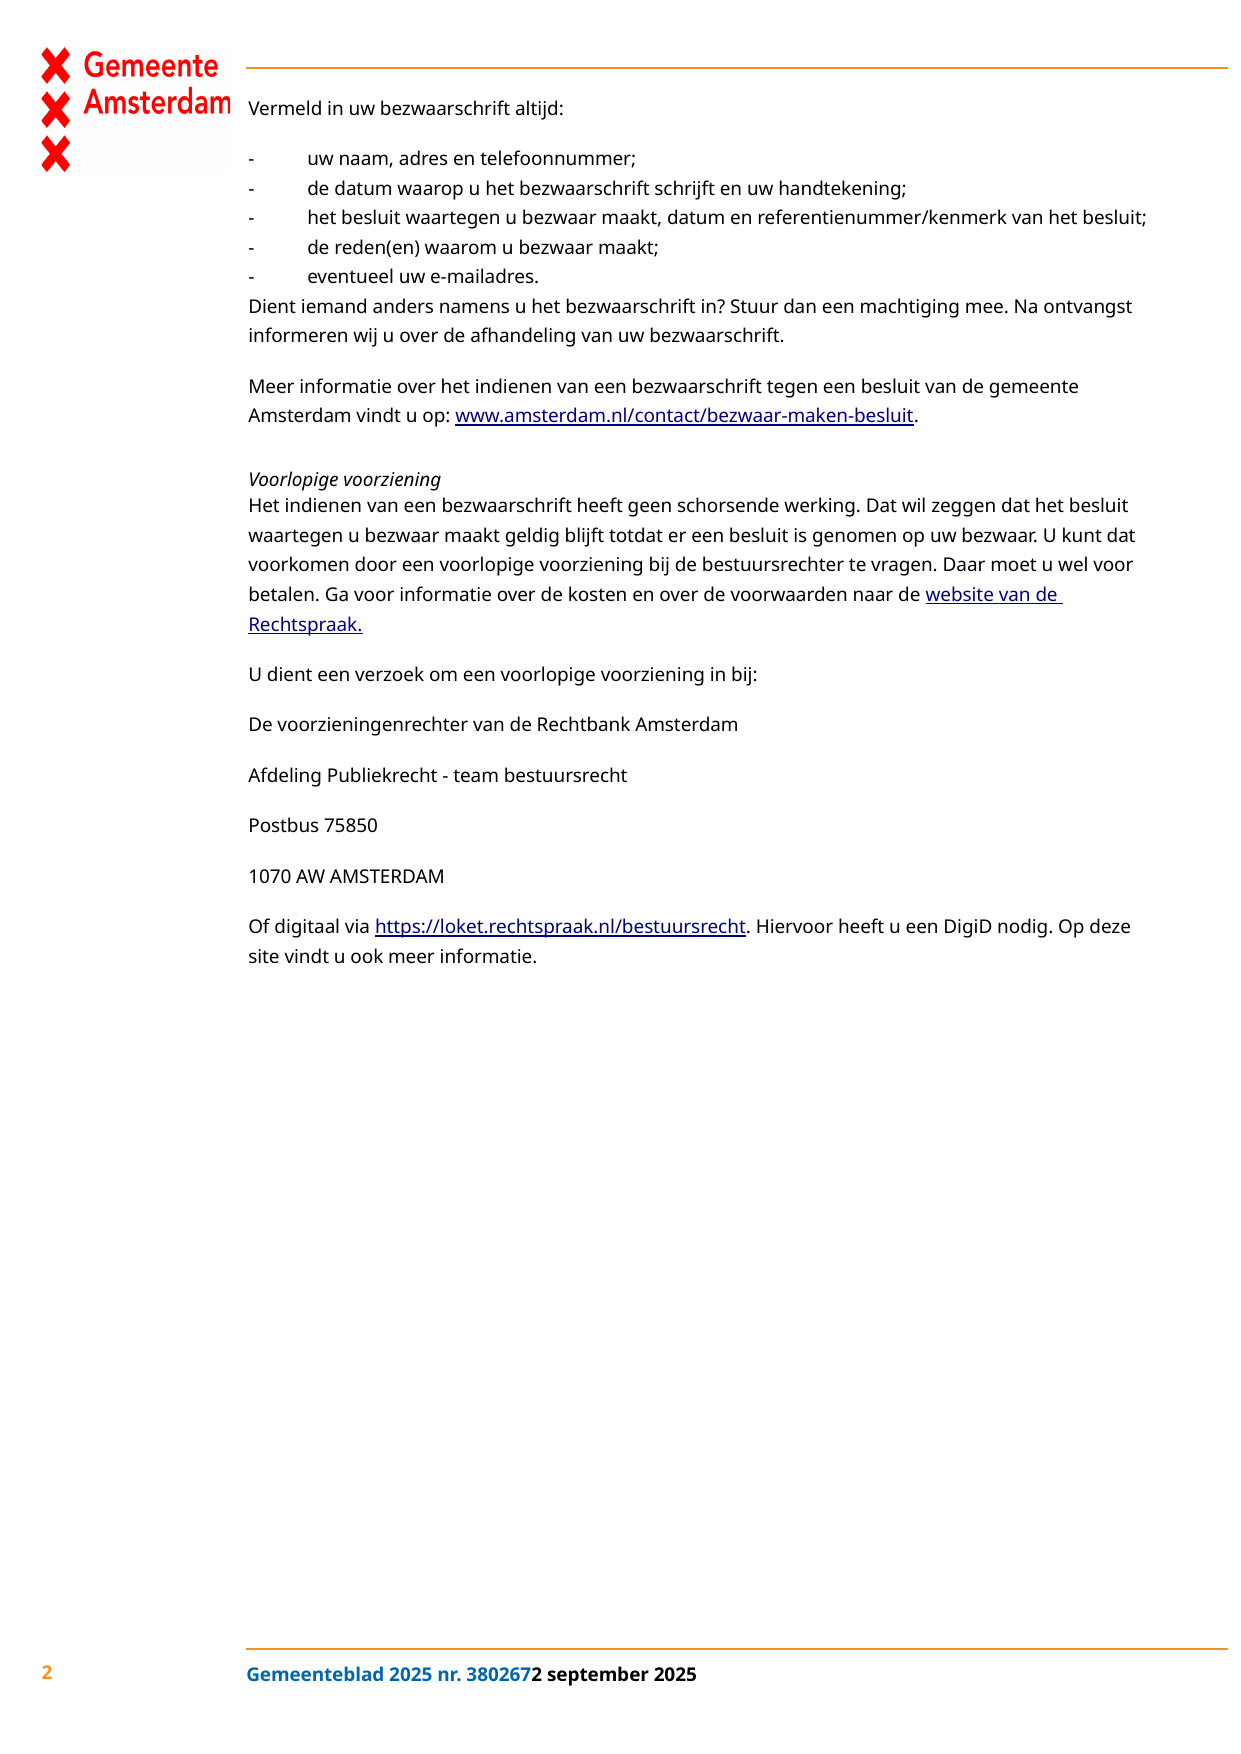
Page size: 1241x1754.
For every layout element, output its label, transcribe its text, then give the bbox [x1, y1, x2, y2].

text Dient iemand anders namens u het bezwaarschrift in? Stuur dan een machtiging mee. Na ontvangst informeren wij u over de afhandeling van uw bezwaarschrift. [248, 293, 1152, 348]
list de reden(en) waarom u bezwaar maakt; [248, 234, 1152, 260]
text Voorlopige voorziening [248, 467, 1152, 492]
list de datum waarop u het bezwaarschrift schrijft en uw handtekening; [248, 175, 1152, 201]
list het besluit waartegen u bezwaar maakt, datum en referentienummer/kenmerk van het besluit; [248, 204, 1152, 230]
list uw naam, adres en telefoonnummer; [248, 145, 1152, 171]
text Meer informatie over het indienen van een bezwaarschrift tegen een besluit van de gemeente Amsterdam vindt u op: www.amsterdam.nl/contact/bezwaar-maken-besluit. [248, 373, 1152, 428]
text Of digitaal via https://loket.rechtspraak.nl/bestuursrecht. Hiervoor heeft u een DigiD nodig. Op deze site vindt u ook meer informatie. [248, 913, 1152, 968]
text Het indienen van een bezwaarschrift heeft geen schorsende werking. Dat wil zeggen dat het besluit waartegen u bezwaar maakt geldig blijft totdat er een besluit is genomen op uw bezwaar. U kunt dat voorkomen door een voorlopige voorziening bij de bestuursrechter te vragen. Daar moet u wel voor betalen. Ga voor informatie over de kosten en over de voorwaarden naar de website van de Rechtspraak. [248, 492, 1152, 636]
picture [41, 47, 231, 172]
text De voorzieningenrechter van de Rechtbank Amsterdam [248, 712, 1152, 737]
text Afdeling Publiekrecht - team bestuursrecht [248, 762, 1152, 788]
list eventueel uw e-mailadres. [248, 263, 1152, 289]
text 1070 AW AMSTERDAM [248, 863, 1152, 888]
text U dient een verzoek om een voorlopige voorziening in bij: [248, 661, 1152, 687]
text Vermeld in uw bezwaarschrift altijd: [248, 95, 1152, 121]
text Postbus 75850 [248, 812, 1152, 838]
